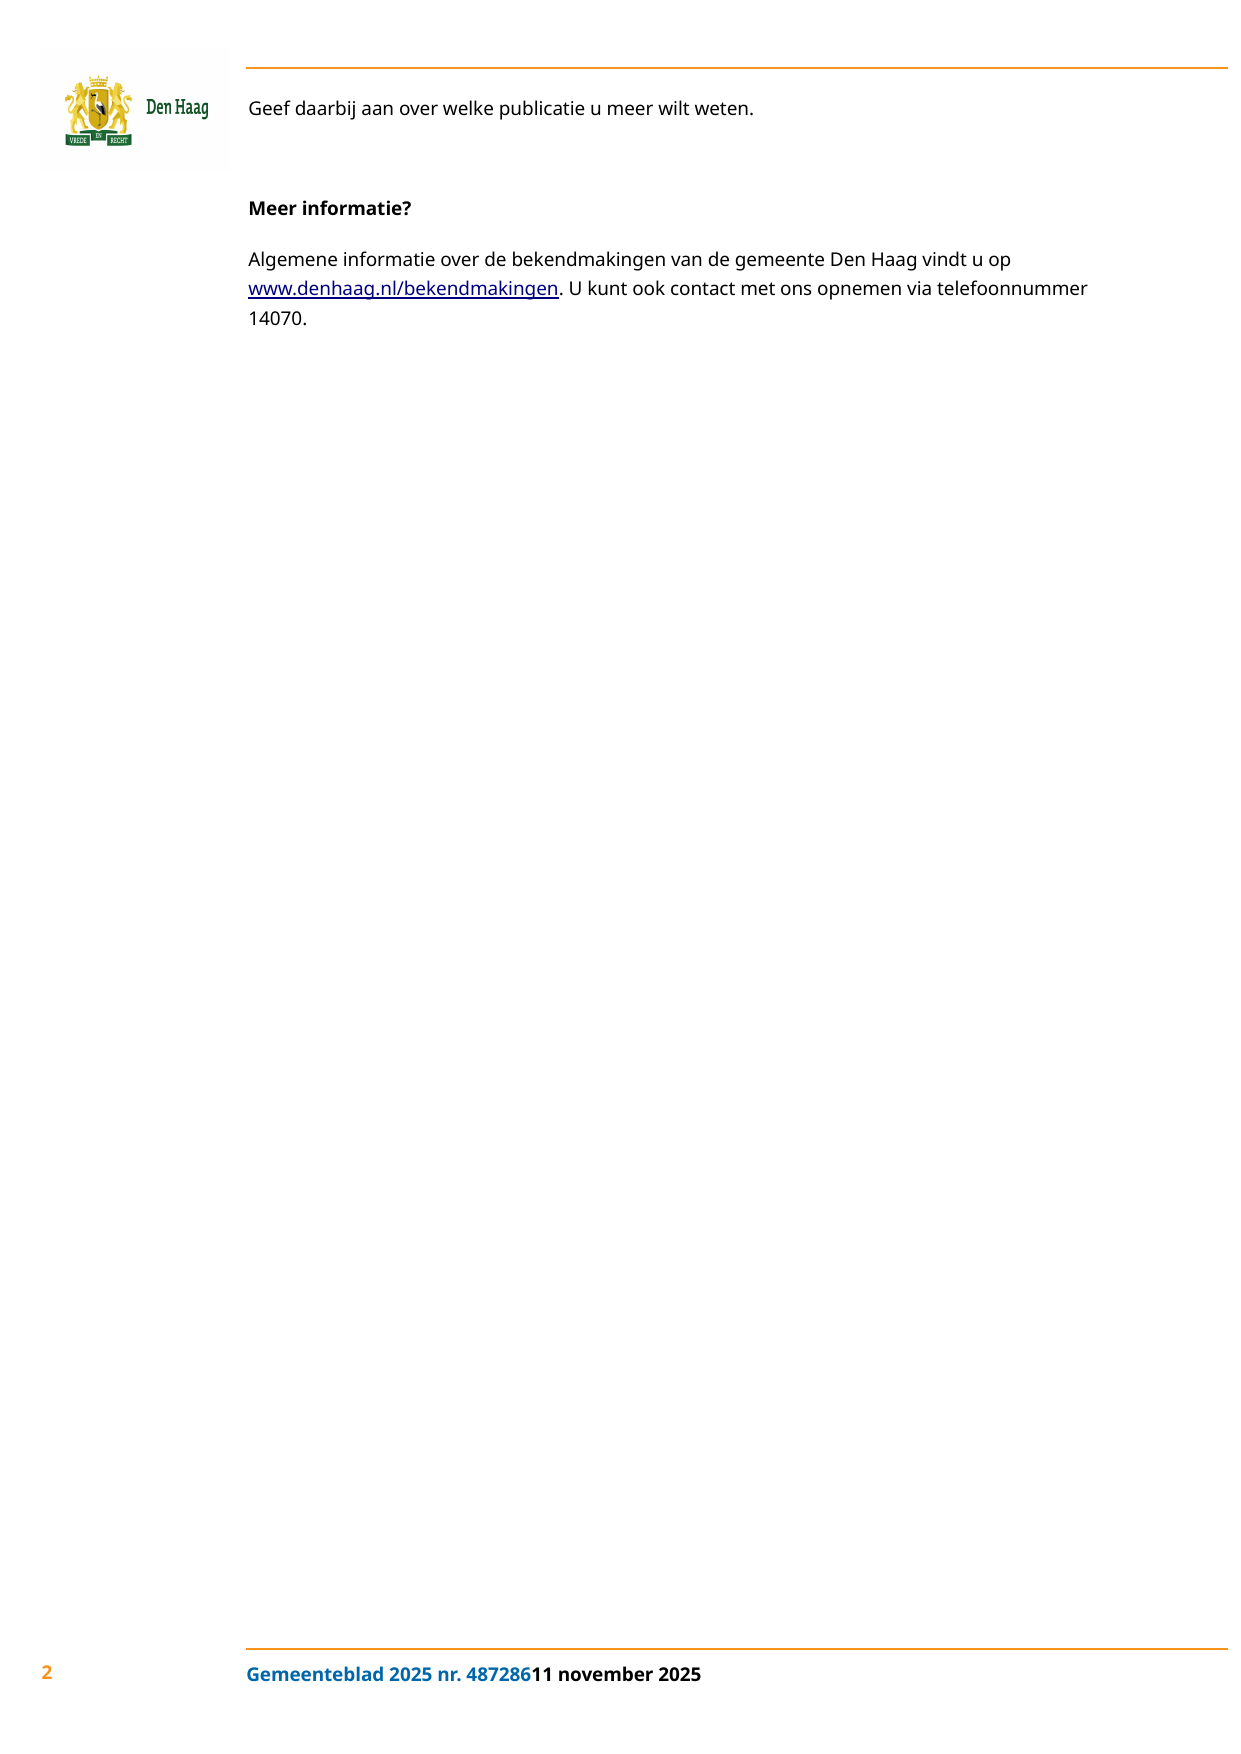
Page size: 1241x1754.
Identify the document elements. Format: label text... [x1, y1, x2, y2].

text Geef daarbij aan over welke publicatie u meer wilt weten. [248, 95, 1152, 121]
picture [41, 47, 231, 172]
text Meer informatie? [248, 196, 1152, 221]
text Algemene informatie over de bekendmakingen van de gemeente Den Haag vindt u op www.denhaag.nl/bekendmakingen. U kunt ook contact met ons opnemen via telefoonnummer 14070. [248, 246, 1152, 331]
